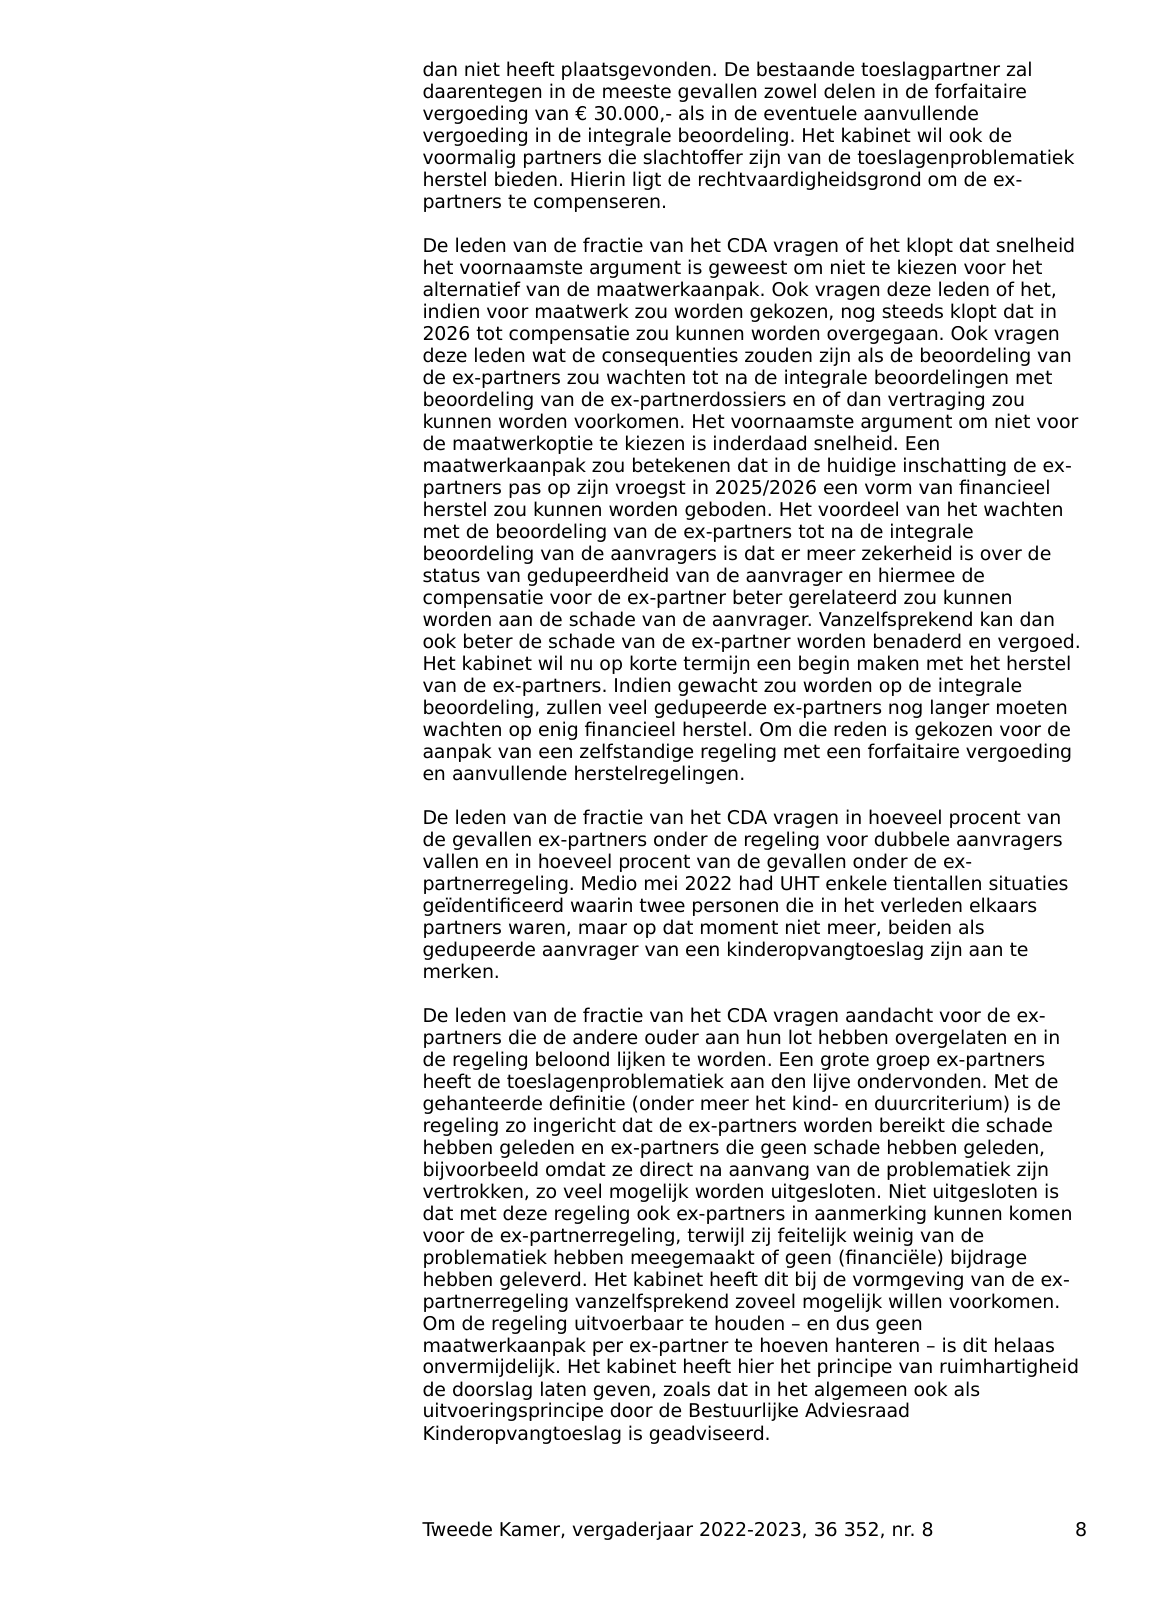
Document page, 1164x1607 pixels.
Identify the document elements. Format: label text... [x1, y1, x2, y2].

text dan niet heeft plaatsgevonden. De bestaande toeslagpartner zal daarentegen in de meeste gevallen zowel delen in de forfaitaire vergoeding van € 30.000,- als in de eventuele aanvullende vergoeding in de integrale beoordeling. Het kabinet wil ook de voormalig partners die slachtoffer zijn van de toeslagenproblematiek herstel bieden. Hierin ligt de rechtvaardigheidsgrond om de ex-partners te compenseren. [422, 59, 1087, 213]
text De leden van de fractie van het CDA vragen of het klopt dat snelheid het voornaamste argument is geweest om niet te kiezen voor het alternatief van de maatwerkaanpak. Ook vragen deze leden of het, indien voor maatwerk zou worden gekozen, nog steeds klopt dat in 2026 tot compensatie zou kunnen worden overgegaan. Ook vragen deze leden wat de consequenties zouden zijn als de beoordeling van de ex-partners zou wachten tot na de integrale beoordelingen met beoordeling van de ex-partnerdossiers en of dan vertraging zou kunnen worden voorkomen. Het voornaamste argument om niet voor de maatwerkoptie te kiezen is inderdaad snelheid. Een maatwerkaanpak zou betekenen dat in de huidige inschatting de ex-partners pas op zijn vroegst in 2025/2026 een vorm van financieel herstel zou kunnen worden geboden. Het voordeel van het wachten met de beoordeling van de ex-partners tot na de integrale beoordeling van de aanvragers is dat er meer zekerheid is over de status van gedupeerdheid van de aanvrager en hiermee de compensatie voor de ex-partner beter gerelateerd zou kunnen worden aan de schade van de aanvrager. Vanzelfsprekend kan dan ook beter de schade van de ex-partner worden benaderd en vergoed. Het kabinet wil nu op korte termijn een begin maken met het herstel van de ex-partners. Indien gewacht zou worden op de integrale beoordeling, zullen veel gedupeerde ex-partners nog langer moeten wachten op enig financieel herstel. Om die reden is gekozen voor de aanpak van een zelfstandige regeling met een forfaitaire vergoeding en aanvullende herstelregelingen. [422, 235, 1087, 784]
text De leden van de fractie van het CDA vragen in hoeveel procent van de gevallen ex-partners onder de regeling voor dubbele aanvragers vallen en in hoeveel procent van de gevallen onder de ex-partnerregeling. Medio mei 2022 had UHT enkele tientallen situaties geïdentificeerd waarin twee personen die in het verleden elkaars partners waren, maar op dat moment niet meer, beiden als gedupeerde aanvrager van een kinderopvangtoeslag zijn aan te merken. [422, 807, 1087, 983]
text De leden van de fractie van het CDA vragen aandacht voor de ex-partners die de andere ouder aan hun lot hebben overgelaten en in de regeling beloond lijken te worden. Een grote groep ex-partners heeft de toeslagenproblematiek aan den lijve ondervonden. Met de gehanteerde definitie (onder meer het kind- en duurcriterium) is de regeling zo ingericht dat de ex-partners worden bereikt die schade hebben geleden en ex-partners die geen schade hebben geleden, bijvoorbeeld omdat ze direct na aanvang van de problematiek zijn vertrokken, zo veel mogelijk worden uitgesloten. Niet uitgesloten is dat met deze regeling ook ex-partners in aanmerking kunnen komen voor de ex-partnerregeling, terwijl zij feitelijk weinig van de problematiek hebben meegemaakt of geen (financiële) bijdrage hebben geleverd. Het kabinet heeft dit bij de vormgeving van de ex-partnerregeling vanzelfsprekend zoveel mogelijk willen voorkomen. Om de regeling uitvoerbaar te houden – en dus geen maatwerkaanpak per ex-partner te hoeven hanteren – is dit helaas onvermijdelijk. Het kabinet heeft hier het principe van ruimhartigheid de doorslag laten geven, zoals dat in het algemeen ook als uitvoeringsprincipe door de Bestuurlijke Adviesraad Kinderopvangtoeslag is geadviseerd. [422, 1005, 1087, 1444]
